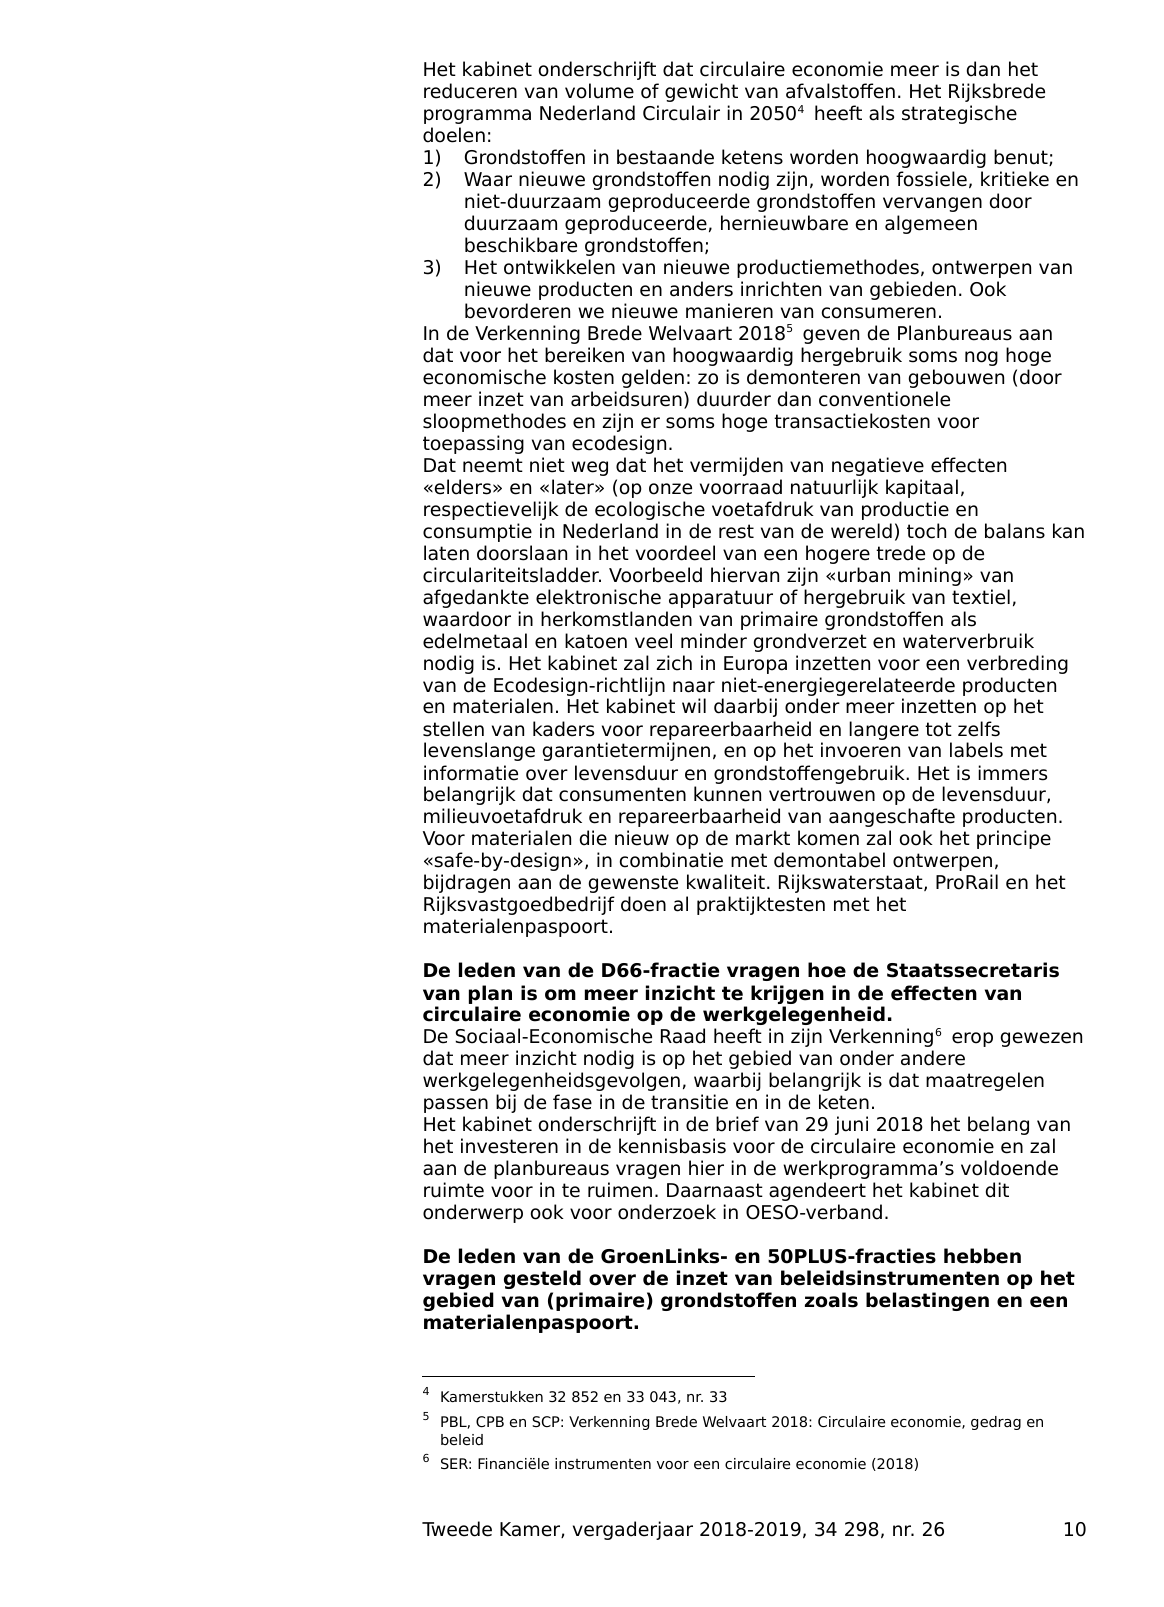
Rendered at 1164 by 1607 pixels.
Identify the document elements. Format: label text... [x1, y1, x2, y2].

text Het kabinet onderschrijft in de brief van 29 juni 2018 het belang van het investeren in de kennisbasis voor de circulaire economie en zal aan de planbureaus vragen hier in de werkprogramma’s voldoende ruimte voor in te ruimen. Daarnaast agendeert het kabinet dit onderwerp ook voor onderzoek in OESO-verband. [422, 1114, 1087, 1224]
text In de Verkenning Brede Welvaart 2018 geven de Planbureaus aan dat voor het bereiken van hoogwaardig hergebruik soms nog hoge economische kosten gelden: zo is demonteren van gebouwen (door meer inzet van arbeidsuren) duurder dan conventionele sloopmethodes en zijn er soms hoge transactiekosten voor toepassing van ecodesign. [422, 323, 1087, 455]
text Dat neemt niet weg dat het vermijden van negatieve effecten «elders» en «later» (op onze voorraad natuurlijk kapitaal, respectievelijk de ecologische voetafdruk van productie en consumptie in Nederland in de rest van de wereld) toch de balans kan laten doorslaan in het voordeel van een hogere trede op de circulariteitsladder. Voorbeeld hiervan zijn «urban mining» van afgedankte elektronische apparatuur of hergebruik van textiel, waardoor in herkomstlanden van primaire grondstoffen als edelmetaal en katoen veel minder grondverzet en waterverbruik nodig is. Het kabinet zal zich in Europa inzetten voor een verbreding van de Ecodesign-richtlijn naar niet-energiegerelateerde producten en materialen. Het kabinet wil daarbij onder meer inzetten op het stellen van kaders voor repareerbaarheid en langere tot zelfs levenslange garantietermijnen, en op het invoeren van labels met informatie over levensduur en grondstoffengebruik. Het is immers belangrijk dat consumenten kunnen vertrouwen op de levensduur, milieuvoetafdruk en repareerbaarheid van aangeschafte producten. [422, 455, 1087, 828]
text SER: Financiële instrumenten voor een circulaire economie (2018) [422, 1452, 1087, 1474]
text 2) Waar nieuwe grondstoffen nodig zijn, worden fossiele, kritieke en niet-duurzaam geproduceerde grondstoffen vervangen door duurzaam geproduceerde, hernieuwbare en algemeen beschikbare grondstoffen; [422, 169, 1087, 257]
text De leden van de GroenLinks- en 50PLUS-fracties hebben vragen gesteld over de inzet van beleidsinstrumenten op het gebied van (primaire) grondstoffen zoals belastingen en een materialenpaspoort. [422, 1246, 1087, 1334]
text Het kabinet onderschrijft dat circulaire economie meer is dan het reduceren van volume of gewicht van afvalstoffen. Het Rijksbrede programma Nederland Circulair in 2050 heeft als strategische doelen: [422, 59, 1087, 147]
text De leden van de D66-fractie vragen hoe de Staatssecretaris van plan is om meer inzicht te krijgen in de effecten van circulaire economie op de werkgelegenheid. [422, 960, 1087, 1026]
text PBL, CPB en SCP: Verkenning Brede Welvaart 2018: Circulaire economie, gedrag en beleid [422, 1410, 1087, 1449]
text Voor materialen die nieuw op de markt komen zal ook het principe «safe-by-design», in combinatie met demontabel ontwerpen, bijdragen aan de gewenste kwaliteit. Rijkswaterstaat, ProRail en het Rijksvastgoedbedrijf doen al praktijktesten met het materialenpaspoort. [422, 828, 1087, 938]
text De Sociaal-Economische Raad heeft in zijn Verkenning erop gewezen dat meer inzicht nodig is op het gebied van onder andere werkgelegenheidsgevolgen, waarbij belangrijk is dat maatregelen passen bij de fase in de transitie en in de keten. [422, 1026, 1087, 1114]
text Kamerstukken 32 852 en 33 043, nr. 33 [422, 1385, 1087, 1407]
text 3) Het ontwikkelen van nieuwe productiemethodes, ontwerpen van nieuwe producten en anders inrichten van gebieden. Ook bevorderen we nieuwe manieren van consumeren. [422, 257, 1087, 323]
text 1) Grondstoffen in bestaande ketens worden hoogwaardig benut; [422, 147, 1087, 169]
